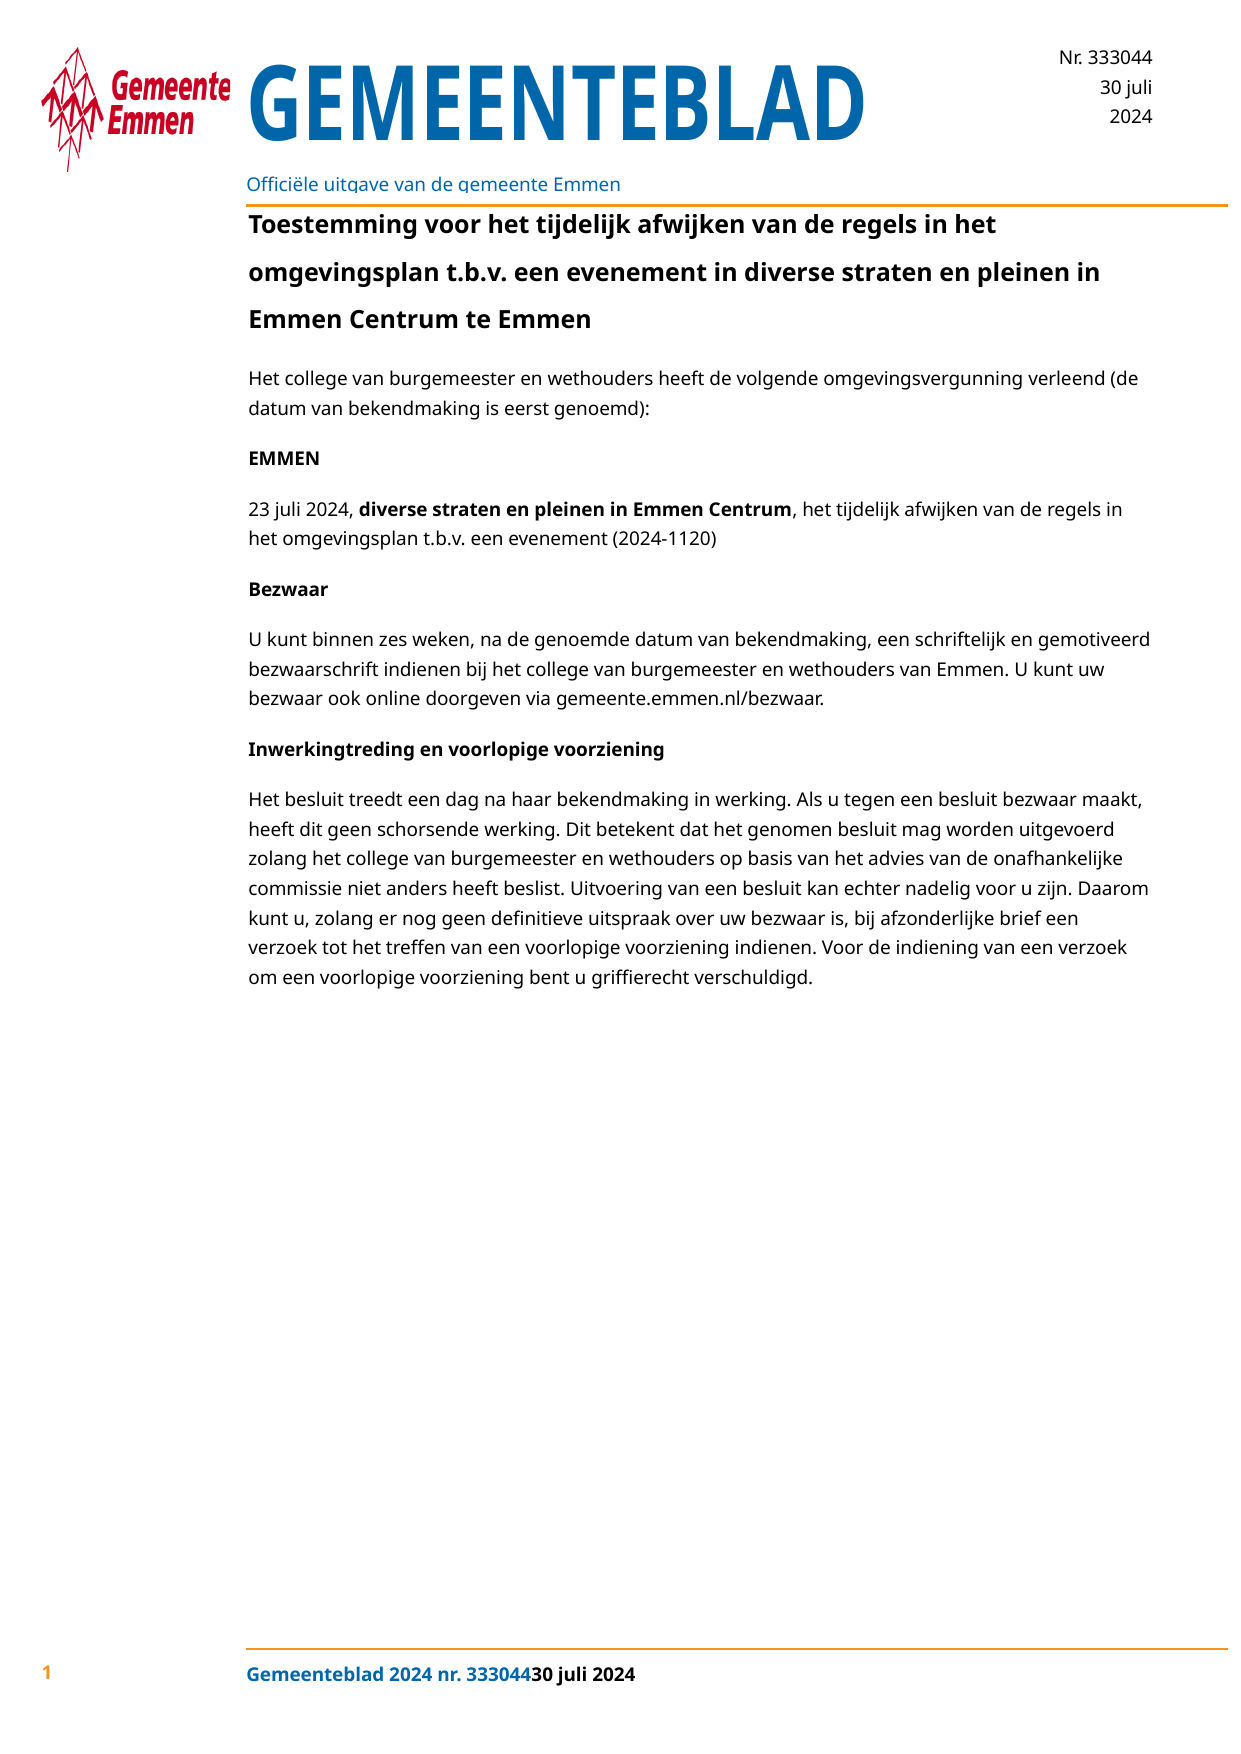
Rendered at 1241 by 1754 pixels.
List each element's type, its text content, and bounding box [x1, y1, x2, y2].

text Toestemming voor het tijdelijk afwijken van de regels in het omgevingsplan t.b.v. een evenement in diverse straten en pleinen in Emmen Centrum te Emmen [248, 207, 1152, 336]
picture [41, 47, 231, 172]
text Het besluit treedt een dag na haar bekendmaking in werking. Als u tegen een besluit bezwaar maakt, heeft dit geen schorsende werking. Dit betekent dat het genomen besluit mag worden uitgevoerd zolang het college van burgemeester en wethouders op basis van het advies van de onafhankelijke commissie niet anders heeft beslist. Uitvoering van een besluit kan echter nadelig voor u zijn. Daarom kunt u, zolang er nog geen definitieve uitspraak over uw bezwaar is, bij afzonderlijke brief een verzoek tot het treffen van een voorlopige voorziening indienen. Voor de indiening van een verzoek om een voorlopige voorziening bent u griffierecht verschuldigd. [248, 786, 1152, 989]
text 23 juli 2024, diverse straten en pleinen in Emmen Centrum, het tijdelijk afwijken van de regels in het omgevingsplan t.b.v. een evenement (2024-1120) [248, 496, 1152, 551]
text EMMEN [248, 446, 1152, 471]
text Bezwaar [248, 576, 1152, 602]
text Het college van burgemeester en wethouders heeft de volgende omgevingsvergunning verleend (de datum van bekendmaking is eerst genoemd): [248, 366, 1152, 421]
text Inwerkingtreding en voorlopige voorziening [248, 736, 1152, 762]
text U kunt binnen zes weken, na de genoemde datum van bekendmaking, een schriftelijk en gemotiveerd bezwaarschrift indienen bij het college van burgemeester en wethouders van Emmen. U kunt uw bezwaar ook online doorgeven via gemeente.emmen.nl/bezwaar. [248, 626, 1152, 711]
